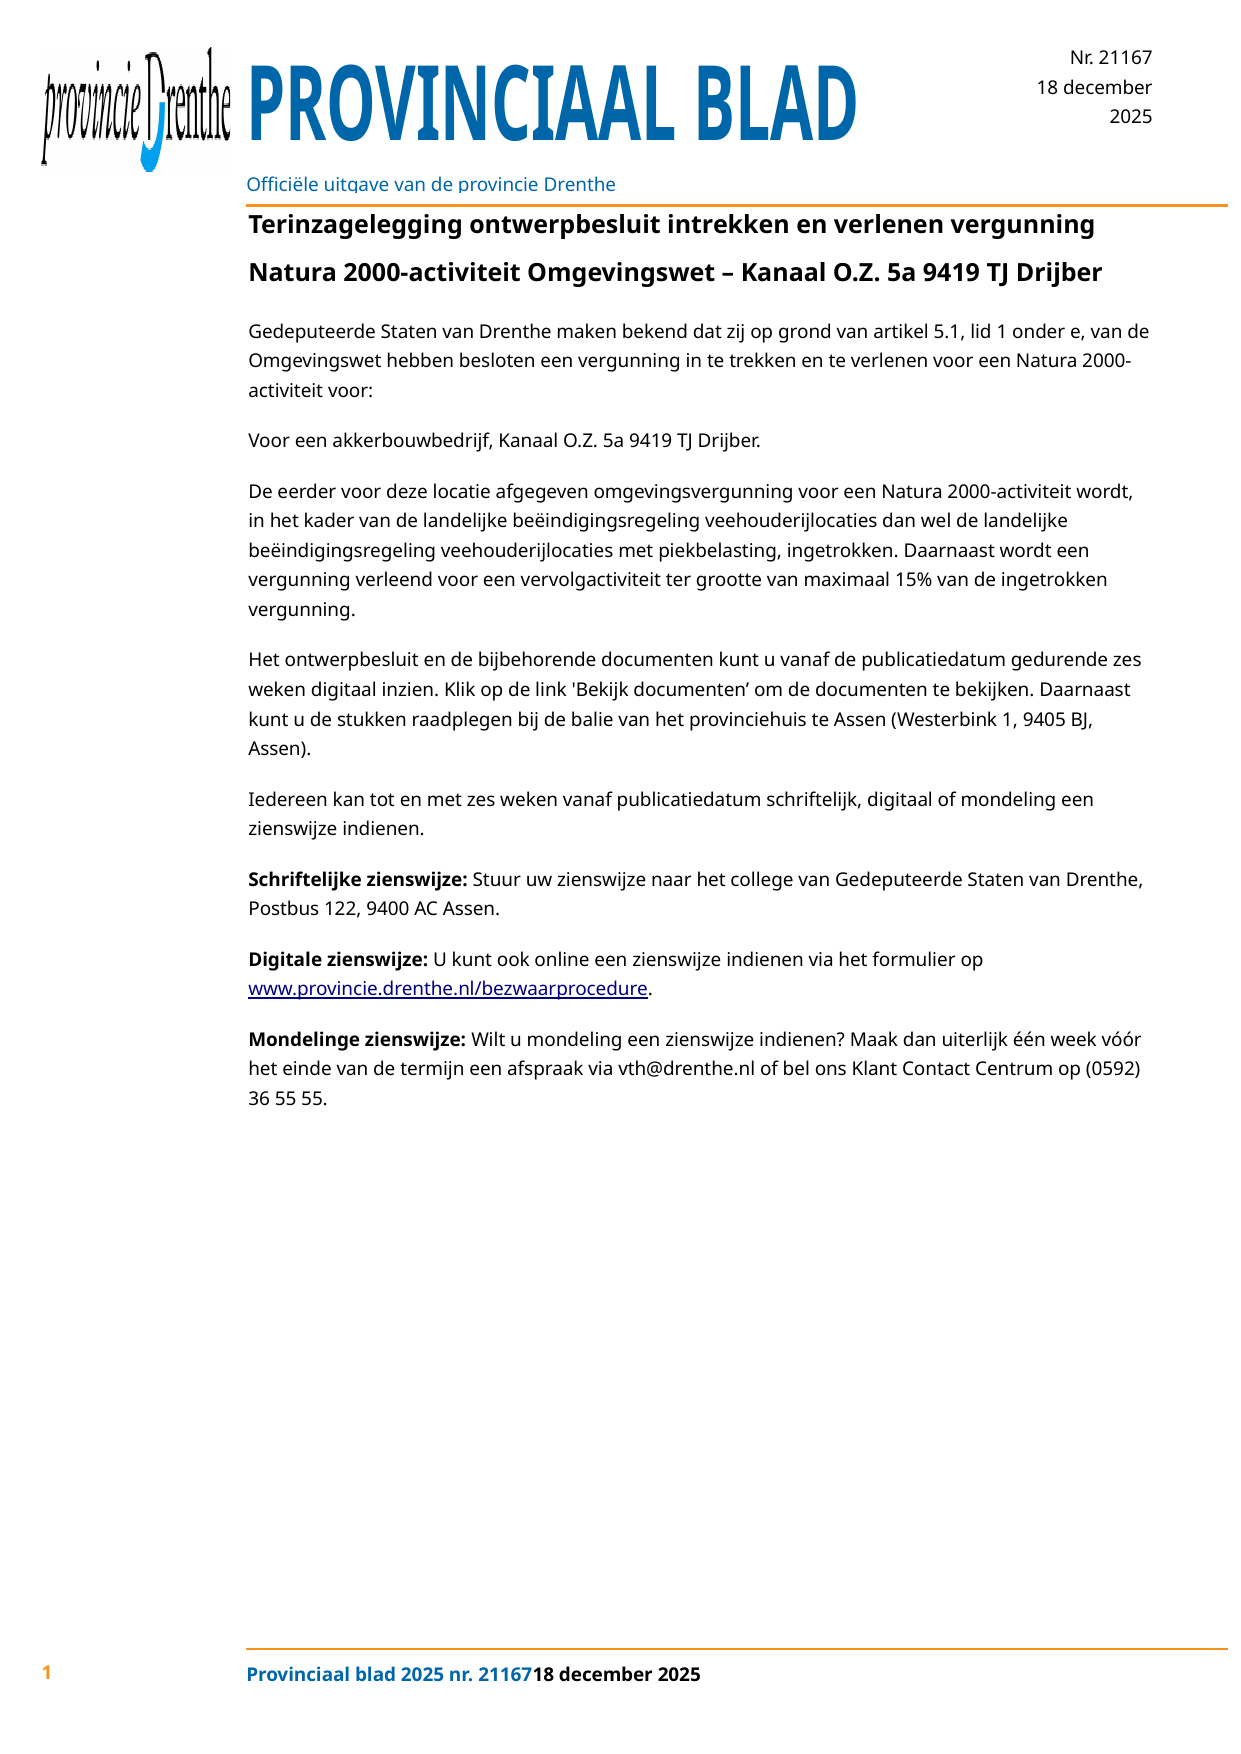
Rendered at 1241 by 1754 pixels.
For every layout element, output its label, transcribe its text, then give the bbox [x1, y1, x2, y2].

text Mondelinge zienswijze: Wilt u mondeling een zienswijze indienen? Maak dan uiterlijk één week vóór het einde van de termijn een afspraak via vth@drenthe.nl of bel ons Klant Contact Centrum op (0592) 36 55 55. [248, 1026, 1152, 1111]
text De eerder voor deze locatie afgegeven omgevingsvergunning voor een Natura 2000-activiteit wordt, in het kader van de landelijke beëindigingsregeling veehouderijlocaties dan wel de landelijke beëindigingsregeling veehouderijlocaties met piekbelasting, ingetrokken. Daarnaast wordt een vergunning verleend voor een vervolgactiviteit ter grootte van maximaal 15% van de ingetrokken vergunning. [248, 478, 1152, 622]
text Terinzagelegging ontwerpbesluit intrekken en verlenen vergunning Natura 2000-activiteit Omgevingswet – Kanaal O.Z. 5a 9419 TJ Drijber [248, 207, 1152, 288]
text Het ontwerpbesluit en de bijbehorende documenten kunt u vanaf de publicatiedatum gedurende zes weken digitaal inzien. Klik op de link 'Bekijk documenten’ om de documenten te bekijken. Daarnaast kunt u de stukken raadplegen bij de balie van het provinciehuis te Assen (Westerbink 1, 9405 BJ, Assen). [248, 647, 1152, 761]
text Schriftelijke zienswijze: Stuur uw zienswijze naar het college van Gedeputeerde Staten van Drenthe, Postbus 122, 9400 AC Assen. [248, 866, 1152, 921]
text Iedereen kan tot en met zes weken vanaf publicatiedatum schriftelijk, digitaal of mondeling een zienswijze indienen. [248, 786, 1152, 841]
text Gedeputeerde Staten van Drenthe maken bekend dat zij op grond van artikel 5.1, lid 1 onder e, van de Omgevingswet hebben besloten een vergunning in te trekken en te verlenen voor een Natura 2000-activiteit voor: [248, 318, 1152, 403]
text Voor een akkerbouwbedrijf, Kanaal O.Z. 5a 9419 TJ Drijber. [248, 427, 1152, 453]
text Digitale zienswijze: U kunt ook online een zienswijze indienen via het formulier op www.provincie.drenthe.nl/bezwaarprocedure. [248, 946, 1152, 1001]
picture [41, 47, 231, 172]
